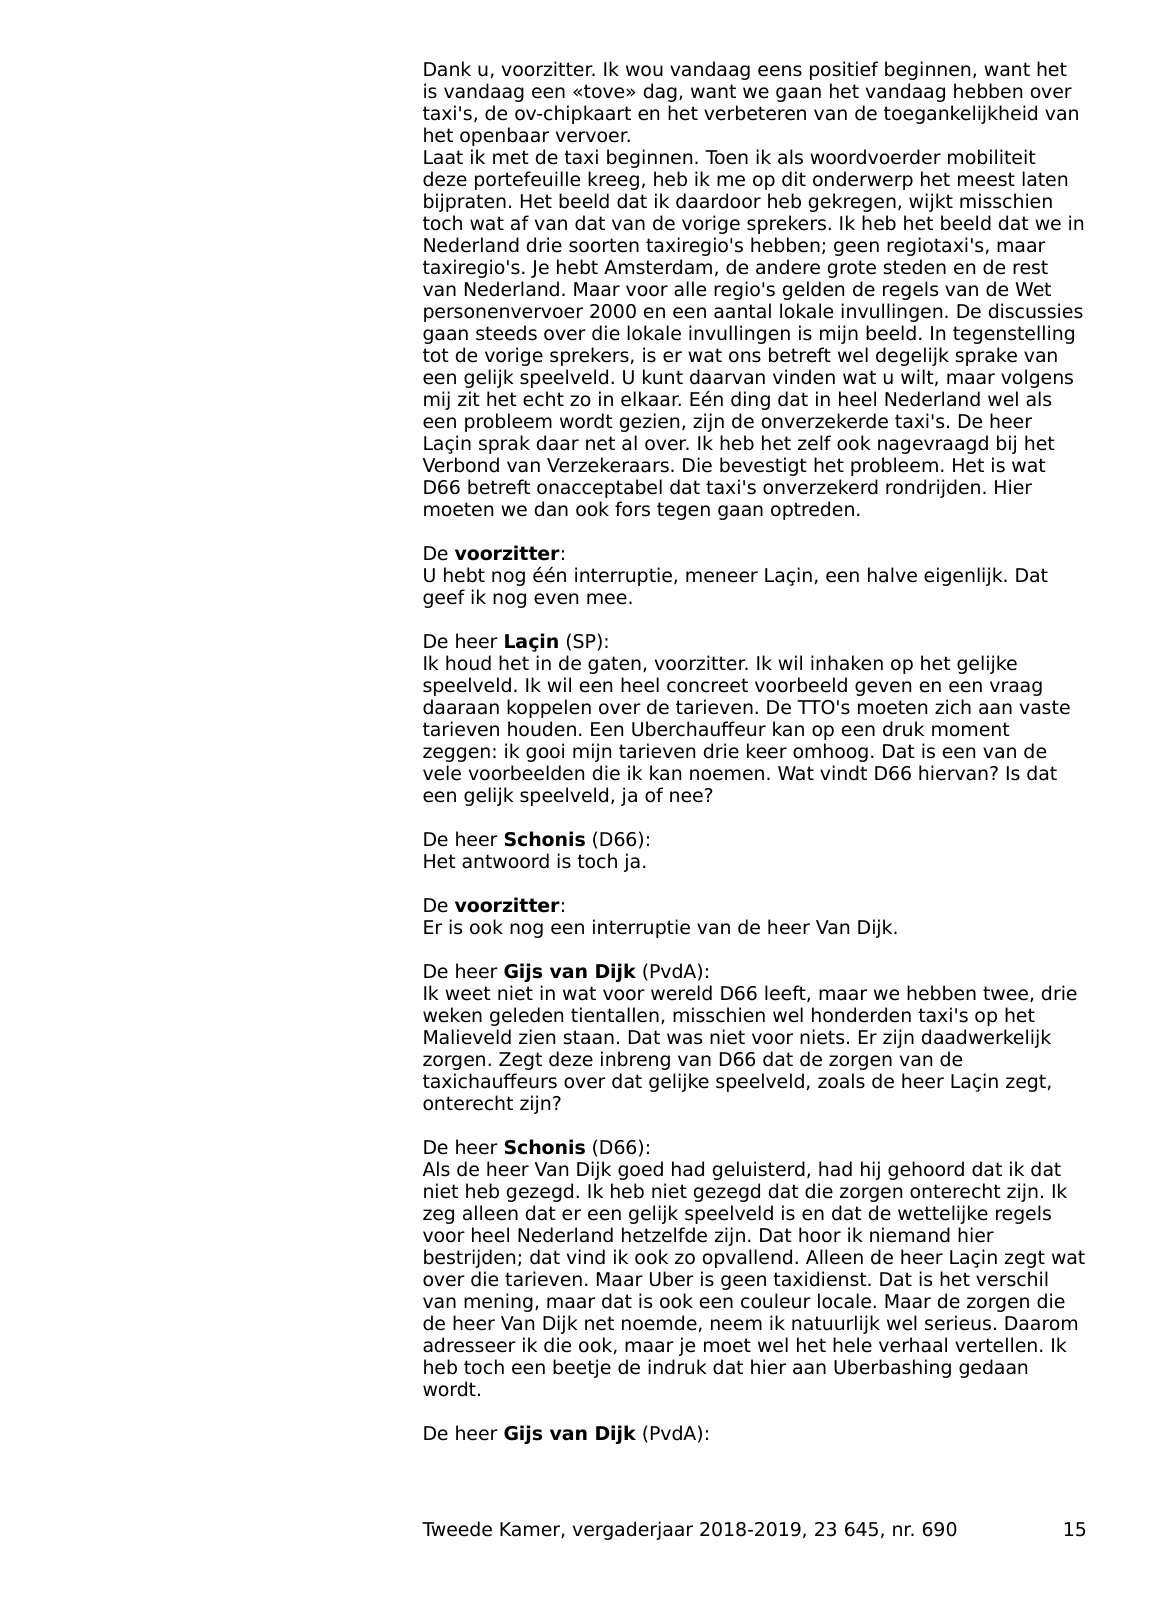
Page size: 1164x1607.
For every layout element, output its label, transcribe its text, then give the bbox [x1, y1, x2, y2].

text De voorzitter: [422, 895, 1087, 917]
text U hebt nog één interruptie, meneer Laçin, een halve eigenlijk. Dat geef ik nog even mee. [422, 565, 1087, 609]
text Ik houd het in de gaten, voorzitter. Ik wil inhaken op het gelijke speelveld. Ik wil een heel concreet voorbeeld geven en een vraag daaraan koppelen over de tarieven. De TTO's moeten zich aan vaste tarieven houden. Een Uberchauffeur kan op een druk moment zeggen: ik gooi mijn tarieven drie keer omhoog. Dat is een van de vele voorbeelden die ik kan noemen. Wat vindt D66 hiervan? Is dat een gelijk speelveld, ja of nee? [422, 653, 1087, 807]
text Het antwoord is toch ja. [422, 851, 1087, 873]
text Als de heer Van Dijk goed had geluisterd, had hij gehoord dat ik dat niet heb gezegd. Ik heb niet gezegd dat die zorgen onterecht zijn. Ik zeg alleen dat er een gelijk speelveld is en dat de wettelijke regels voor heel Nederland hetzelfde zijn. Dat hoor ik niemand hier bestrijden; dat vind ik ook zo opvallend. Alleen de heer Laçin zegt wat over die tarieven. Maar Uber is geen taxidienst. Dat is het verschil van mening, maar dat is ook een couleur locale. Maar de zorgen die de heer Van Dijk net noemde, neem ik natuurlijk wel serieus. Daarom adresseer ik die ook, maar je moet wel het hele verhaal vertellen. Ik heb toch een beetje de indruk dat hier aan Uberbashing gedaan wordt. [422, 1159, 1087, 1401]
text De heer Schonis (D66): [422, 829, 1087, 851]
text De heer Gijs van Dijk (PvdA): [422, 1423, 1087, 1445]
text Laat ik met de taxi beginnen. Toen ik als woordvoerder mobiliteit deze portefeuille kreeg, heb ik me op dit onderwerp het meest laten bijpraten. Het beeld dat ik daardoor heb gekregen, wijkt misschien toch wat af van dat van de vorige sprekers. Ik heb het beeld dat we in Nederland drie soorten taxiregio's hebben; geen regiotaxi's, maar taxiregio's. Je hebt Amsterdam, de andere grote steden en de rest van Nederland. Maar voor alle regio's gelden de regels van de Wet personenvervoer 2000 en een aantal lokale invullingen. De discussies gaan steeds over die lokale invullingen is mijn beeld. In tegenstelling tot de vorige sprekers, is er wat ons betreft wel degelijk sprake van een gelijk speelveld. U kunt daarvan vinden wat u wilt, maar volgens mij zit het echt zo in elkaar. Eén ding dat in heel Nederland wel als een probleem wordt gezien, zijn de onverzekerde taxi's. De heer Laçin sprak daar net al over. Ik heb het zelf ook nagevraagd bij het Verbond van Verzekeraars. Die bevestigt het probleem. Het is wat D66 betreft onacceptabel dat taxi's onverzekerd rondrijden. Hier moeten we dan ook fors tegen gaan optreden. [422, 147, 1087, 521]
text De heer Gijs van Dijk (PvdA): [422, 961, 1087, 983]
text De heer Schonis (D66): [422, 1137, 1087, 1159]
text Er is ook nog een interruptie van de heer Van Dijk. [422, 917, 1087, 939]
text De heer Laçin (SP): [422, 631, 1087, 653]
text Dank u, voorzitter. Ik wou vandaag eens positief beginnen, want het is vandaag een «tove» dag, want we gaan het vandaag hebben over taxi's, de ov-chipkaart en het verbeteren van de toegankelijkheid van het openbaar vervoer. [422, 59, 1087, 147]
text De voorzitter: [422, 543, 1087, 565]
text Ik weet niet in wat voor wereld D66 leeft, maar we hebben twee, drie weken geleden tientallen, misschien wel honderden taxi's op het Malieveld zien staan. Dat was niet voor niets. Er zijn daadwerkelijk zorgen. Zegt deze inbreng van D66 dat de zorgen van de taxichauffeurs over dat gelijke speelveld, zoals de heer Laçin zegt, onterecht zijn? [422, 983, 1087, 1115]
